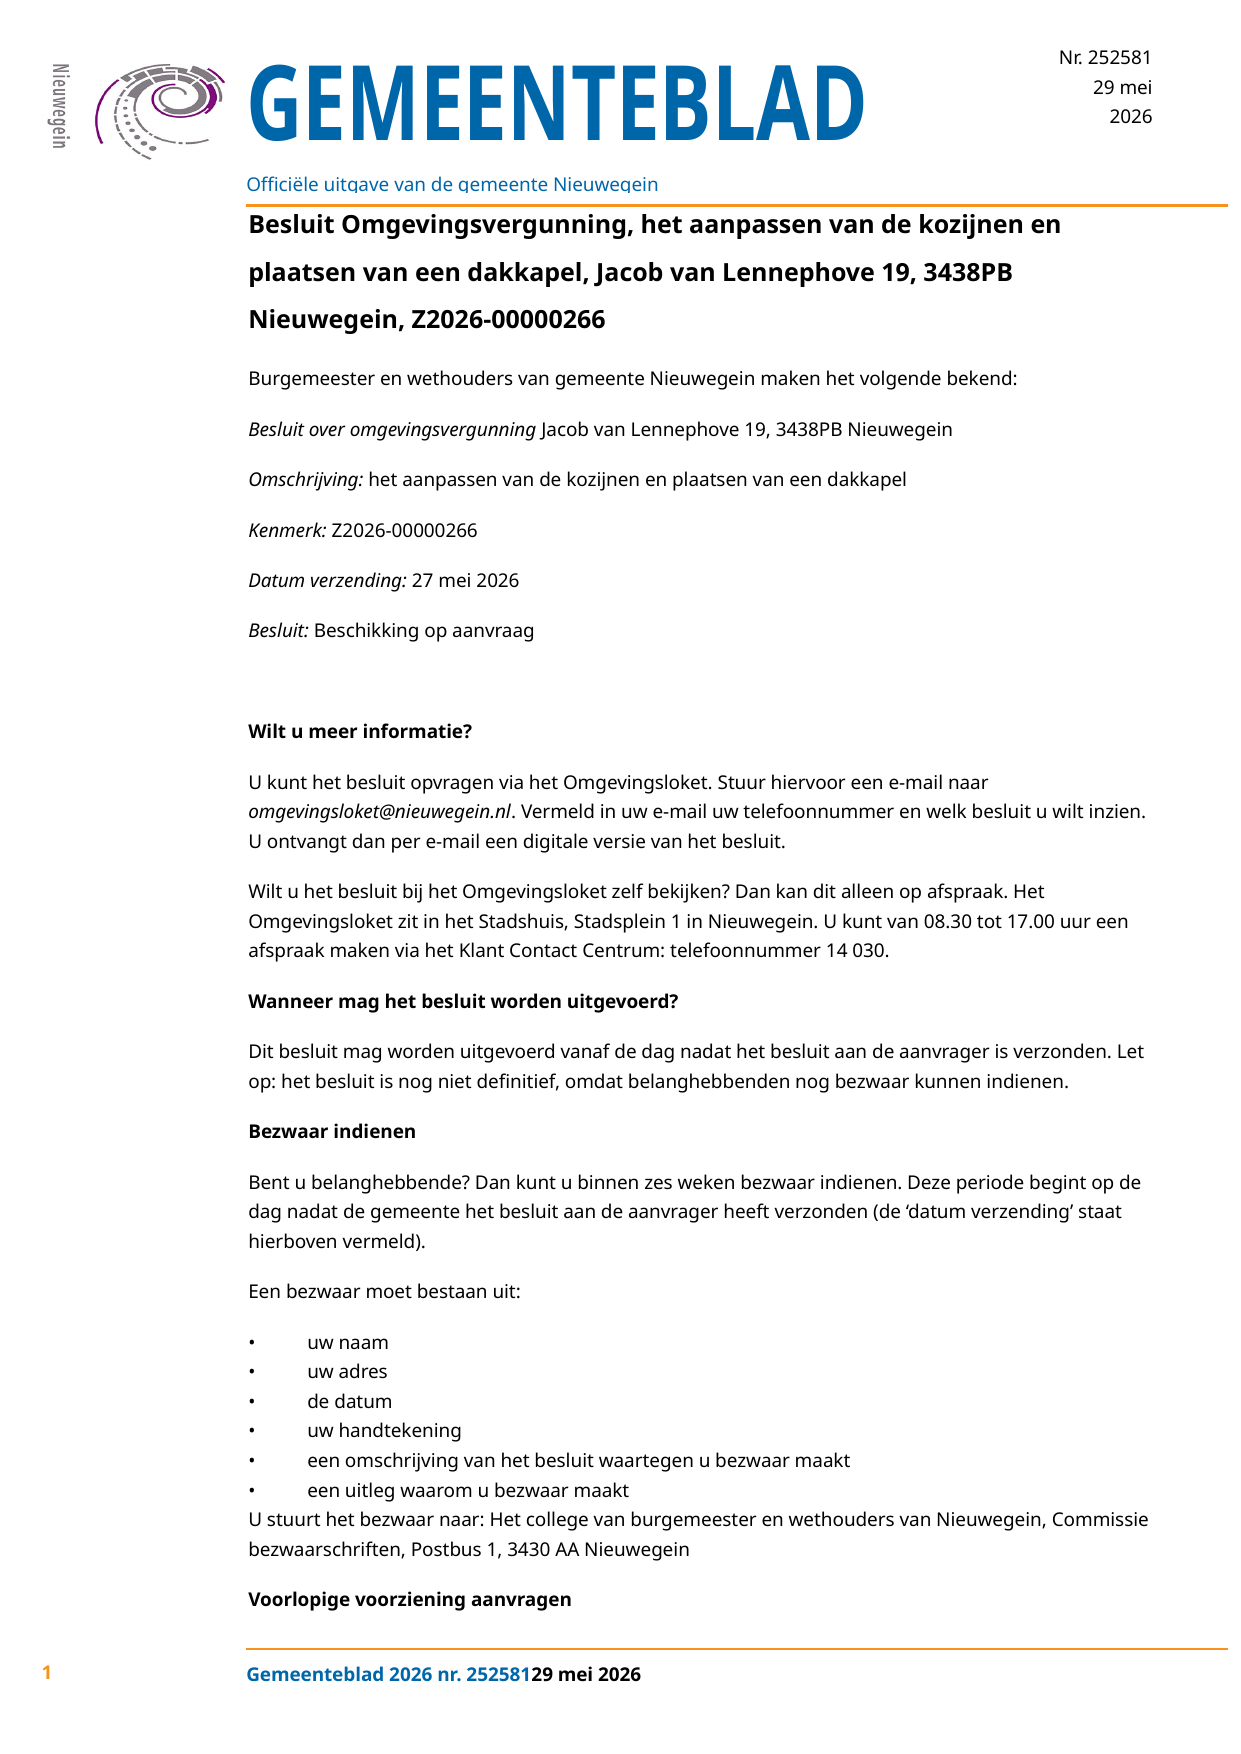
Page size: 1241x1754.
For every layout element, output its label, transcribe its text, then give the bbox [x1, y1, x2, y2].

list uw naam [248, 1329, 1152, 1354]
text Wilt u het besluit bij het Omgevingsloket zelf bekijken? Dan kan dit alleen op afspraak. Het Omgevingsloket zit in het Stadshuis, Stadsplein 1 in Nieuwegein. U kunt van 08.30 tot 17.00 uur een afspraak maken via het Klant Contact Centrum: telefoonnummer 14 030. [248, 878, 1152, 963]
text Bezwaar indienen [248, 1118, 1152, 1144]
list uw handtekening [248, 1418, 1152, 1443]
text Omschrijving: het aanpassen van de kozijnen en plaatsen van een dakkapel [248, 466, 1152, 492]
text U kunt het besluit opvragen via het Omgevingsloket. Stuur hiervoor een e-mail naar omgevingsloket@nieuwegein.nl. Vermeld in uw e-mail uw telefoonnummer en welk besluit u wilt inzien. U ontvangt dan per e-mail een digitale versie van het besluit. [248, 769, 1152, 854]
list uw adres [248, 1358, 1152, 1384]
list de datum [248, 1388, 1152, 1414]
text U stuurt het bezwaar naar: Het college van burgemeester en wethouders van Nieuwegein, Commissie bezwaarschriften, Postbus 1, 3430 AA Nieuwegein [248, 1506, 1152, 1562]
text Besluit: Beschikking op aanvraag [248, 618, 1152, 643]
list een uitleg waarom u bezwaar maakt [248, 1477, 1152, 1502]
text Dit besluit mag worden uitgevoerd vanaf de dag nadat het besluit aan de aanvrager is verzonden. Let op: het besluit is nog niet definitief, omdat belanghebbenden nog bezwaar kunnen indienen. [248, 1038, 1152, 1094]
text Wilt u meer informatie? [248, 718, 1152, 744]
text Een bezwaar moet bestaan uit: [248, 1278, 1152, 1304]
text Burgemeester en wethouders van gemeente Nieuwegein maken het volgende bekend: [248, 366, 1152, 391]
text Wanneer mag het besluit worden uitgevoerd? [248, 988, 1152, 1014]
text Voorlopige voorziening aanvragen [248, 1586, 1152, 1612]
text Datum verzending: 27 mei 2026 [248, 567, 1152, 593]
text Besluit over omgevingsvergunning Jacob van Lennephove 19, 3438PB Nieuwegein [248, 416, 1152, 442]
picture [41, 47, 231, 172]
text Kenmerk: Z2026-00000266 [248, 517, 1152, 542]
list een omschrijving van het besluit waartegen u bezwaar maakt [248, 1447, 1152, 1473]
text Bent u belanghebbende? Dan kunt u binnen zes weken bezwaar indienen. Deze periode begint op de dag nadat de gemeente het besluit aan de aanvrager heeft verzonden (de ‘datum verzending’ staat hierboven vermeld). [248, 1169, 1152, 1254]
text Besluit Omgevingsvergunning, het aanpassen van de kozijnen en plaatsen van een dakkapel, Jacob van Lennephove 19, 3438PB Nieuwegein, Z2026-00000266 [248, 207, 1152, 336]
